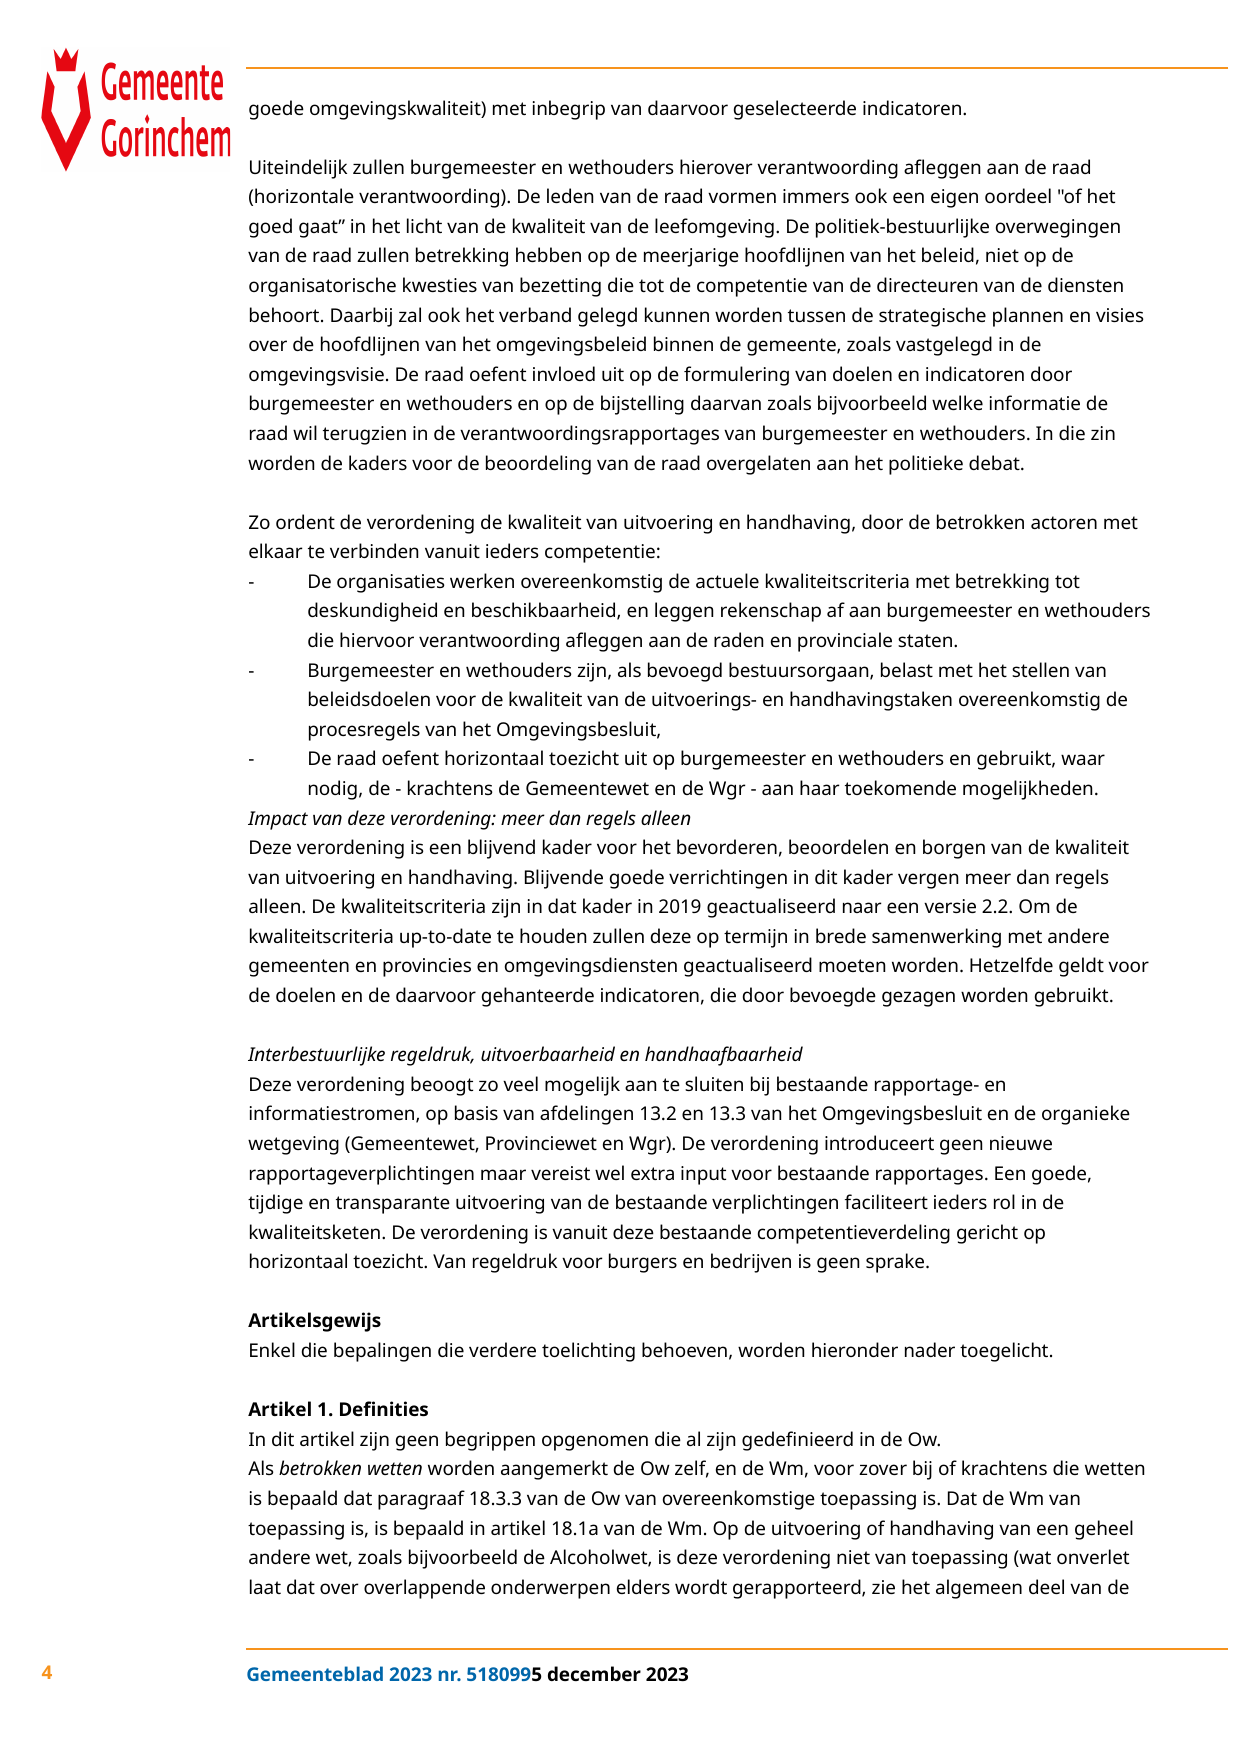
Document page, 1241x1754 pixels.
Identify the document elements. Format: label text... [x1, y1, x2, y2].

text Artikel 1. Definities [248, 1396, 1152, 1422]
text Als betrokken wetten worden aangemerkt de Ow zelf, en de Wm, voor zover bij of krachtens die wetten is bepaald dat paragraaf 18.3.3 van de Ow van overeenkomstige toepassing is. Dat de Wm van toepassing is, is bepaald in artikel 18.1a van de Wm. Op de uitvoering of handhaving van een geheel andere wet, zoals bijvoorbeeld de Alcoholwet, is deze verordening niet van toepassing (wat onverlet laat dat over overlappende onderwerpen elders wordt gerapporteerd, zie het algemeen deel van de [248, 1456, 1152, 1600]
list De raad oefent horizontaal toezicht uit op burgemeester en wethouders en gebruikt, waar nodig, de - krachtens de Gemeentewet en de Wgr - aan haar toekomende mogelijkheden. [248, 746, 1152, 801]
list Burgemeester en wethouders zijn, als bevoegd bestuursorgaan, belast met het stellen van beleidsdoelen voor de kwaliteit van de uitvoerings- en handhavingstaken overeenkomstig de procesregels van het Omgevingsbesluit, [248, 657, 1152, 742]
text Impact van deze verordening: meer dan regels alleen [248, 805, 1152, 831]
text Interbestuurlijke regeldruk, uitvoerbaarheid en handhaafbaarheid [248, 1041, 1152, 1067]
text In dit artikel zijn geen begrippen opgenomen die al zijn gedefinieerd in de Ow. [248, 1426, 1152, 1452]
list De organisaties werken overeenkomstig de actuele kwaliteitscriteria met betrekking tot deskundigheid en beschikbaarheid, en leggen rekenschap af aan burgemeester en wethouders die hiervoor verantwoording afleggen aan de raden en provinciale staten. [248, 568, 1152, 653]
text Zo ordent de verordening de kwaliteit van uitvoering en handhaving, door de betrokken actoren met elkaar te verbinden vanuit ieders competentie: [248, 509, 1152, 564]
text Enkel die bepalingen die verdere toelichting behoeven, worden hieronder nader toegelicht. [248, 1337, 1152, 1363]
text goede omgevingskwaliteit) met inbegrip van daarvoor geselecteerde indicatoren. [248, 95, 1152, 121]
text Deze verordening is een blijvend kader voor het bevorderen, beoordelen en borgen van de kwaliteit van uitvoering en handhaving. Blijvende goede verrichtingen in dit kader vergen meer dan regels alleen. De kwaliteitscriteria zijn in dat kader in 2019 geactualiseerd naar een versie 2.2. Om de kwaliteitscriteria up-to-date te houden zullen deze op termijn in brede samenwerking met andere gemeenten en provincies en omgevingsdiensten geactualiseerd moeten worden. Hetzelfde geldt voor de doelen en de daarvoor gehanteerde indicatoren, die door bevoegde gezagen worden gebruikt. [248, 834, 1152, 1008]
text Uiteindelijk zullen burgemeester en wethouders hierover verantwoording afleggen aan de raad (horizontale verantwoording). De leden van de raad vormen immers ook een eigen oordeel "of het goed gaat” in het licht van de kwaliteit van de leefomgeving. De politiek-bestuurlijke overwegingen van de raad zullen betrekking hebben op de meerjarige hoofdlijnen van het beleid, niet op de organisatorische kwesties van bezetting die tot de competentie van de directeuren van de diensten behoort. Daarbij zal ook het verband gelegd kunnen worden tussen de strategische plannen en visies over de hoofdlijnen van het omgevingsbeleid binnen de gemeente, zoals vastgelegd in de omgevingsvisie. De raad oefent invloed uit op de formulering van doelen en indicatoren door burgemeester en wethouders en op de bijstelling daarvan zoals bijvoorbeeld welke informatie de raad wil terugzien in de verantwoordingsrapportages van burgemeester en wethouders. In die zin worden de kaders voor de beoordeling van de raad overgelaten aan het politieke debat. [248, 154, 1152, 476]
text Artikelsgewijs [248, 1308, 1152, 1333]
picture [41, 47, 231, 172]
text Deze verordening beoogt zo veel mogelijk aan te sluiten bij bestaande rapportage- en informatiestromen, op basis van afdelingen 13.2 en 13.3 van het Omgevingsbesluit en de organieke wetgeving (Gemeentewet, Provinciewet en Wgr). De verordening introduceert geen nieuwe rapportageverplichtingen maar vereist wel extra input voor bestaande rapportages. Een goede, tijdige en transparante uitvoering van de bestaande verplichtingen faciliteert ieders rol in de kwaliteitsketen. De verordening is vanuit deze bestaande competentieverdeling gericht op horizontaal toezicht. Van regeldruk voor burgers en bedrijven is geen sprake. [248, 1071, 1152, 1274]
